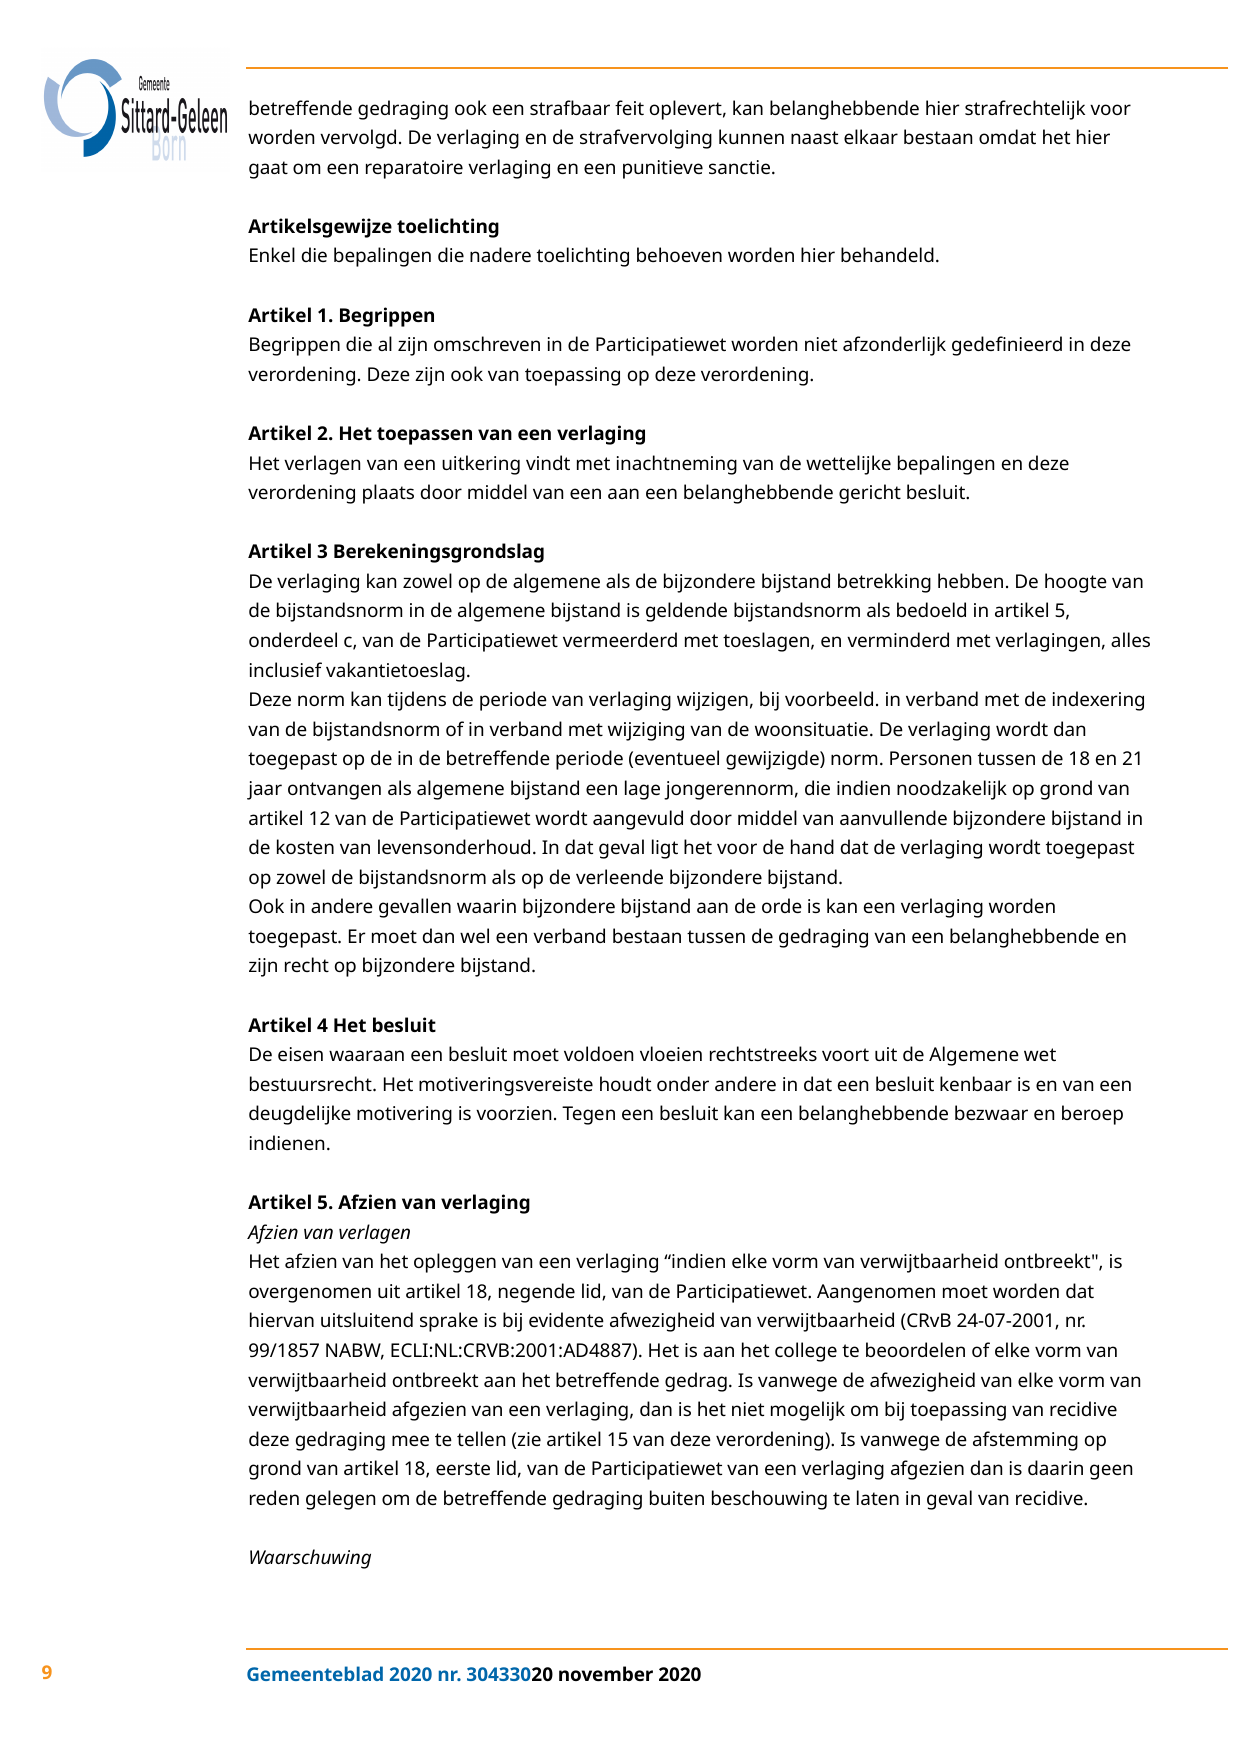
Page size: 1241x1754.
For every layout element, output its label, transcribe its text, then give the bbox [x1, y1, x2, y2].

text Artikel 4 Het besluit [248, 1012, 1152, 1038]
text Artikel 3 Berekeningsgrondslag [248, 538, 1152, 564]
text Deze norm kan tijdens de periode van verlaging wijzigen, bij voorbeeld. in verband met de indexering van de bijstandsnorm of in verband met wijziging van de woonsituatie. De verlaging wordt dan toegepast op de in de betreffende periode (eventueel gewijzigde) norm. Personen tussen de 18 en 21 jaar ontvangen als algemene bijstand een lage jongerennorm, die indien noodzakelijk op grond van artikel 12 van de Participatiewet wordt aangevuld door middel van aanvullende bijzondere bijstand in de kosten van levensonderhoud. In dat geval ligt het voor de hand dat de verlaging wordt toegepast op zowel de bijstandsnorm als op de verleende bijzondere bijstand. [248, 686, 1152, 890]
text De eisen waaraan een besluit moet voldoen vloeien rechtstreeks voort uit de Algemene wet bestuursrecht. Het motiveringsvereiste houdt onder andere in dat een besluit kenbaar is en van een deugdelijke motivering is voorzien. Tegen een besluit kan een belanghebbende bezwaar en beroep indienen. [248, 1041, 1152, 1156]
text Begrippen die al zijn omschreven in de Participatiewet worden niet afzonderlijk gedefinieerd in deze verordening. Deze zijn ook van toepassing op deze verordening. [248, 331, 1152, 387]
text Ook in andere gevallen waarin bijzondere bijstand aan de orde is kan een verlaging worden toegepast. Er moet dan wel een verband bestaan tussen de gedraging van een belanghebbende en zijn recht op bijzondere bijstand. [248, 893, 1152, 978]
text Artikel 5. Afzien van verlaging [248, 1189, 1152, 1215]
text Afzien van verlagen [248, 1219, 1152, 1245]
text Artikel 1. Begrippen [248, 302, 1152, 328]
text Het verlagen van een uitkering vindt met inachtneming van de wettelijke bepalingen en deze verordening plaats door middel van een aan een belanghebbende gericht besluit. [248, 450, 1152, 505]
text Enkel die bepalingen die nadere toelichting behoeven worden hier behandeld. [248, 243, 1152, 268]
picture [41, 47, 231, 172]
text betreffende gedraging ook een strafbaar feit oplevert, kan belanghebbende hier strafrechtelijk voor worden vervolgd. De verlaging en de strafvervolging kunnen naast elkaar bestaan omdat het hier gaat om een reparatoire verlaging en een punitieve sanctie. [248, 95, 1152, 180]
text Artikelsgewijze toelichting [248, 213, 1152, 239]
text De verlaging kan zowel op de algemene als de bijzondere bijstand betrekking hebben. De hoogte van de bijstandsnorm in de algemene bijstand is geldende bijstandsnorm als bedoeld in artikel 5, onderdeel c, van de Participatiewet vermeerderd met toeslagen, en verminderd met verlagingen, alles inclusief vakantietoeslag. [248, 568, 1152, 683]
text Artikel 2. Het toepassen van een verlaging [248, 420, 1152, 446]
text Waarschuwing [248, 1544, 1152, 1570]
text Het afzien van het opleggen van een verlaging “indien elke vorm van verwijtbaarheid ontbreekt", is overgenomen uit artikel 18, negende lid, van de Participatiewet. Aangenomen moet worden dat hiervan uitsluitend sprake is bij evidente afwezigheid van verwijtbaarheid (CRvB 24-07-2001, nr. 99/1857 NABW, ECLI:NL:CRVB:2001:AD4887). Het is aan het college te beoordelen of elke vorm van verwijtbaarheid ontbreekt aan het betreffende gedrag. Is vanwege de afwezigheid van elke vorm van verwijtbaarheid afgezien van een verlaging, dan is het niet mogelijk om bij toepassing van recidive deze gedraging mee te tellen (zie artikel 15 van deze verordening). Is vanwege de afstemming op grond van artikel 18, eerste lid, van de Participatiewet van een verlaging afgezien dan is daarin geen reden gelegen om de betreffende gedraging buiten beschouwing te laten in geval van recidive. [248, 1248, 1152, 1511]
